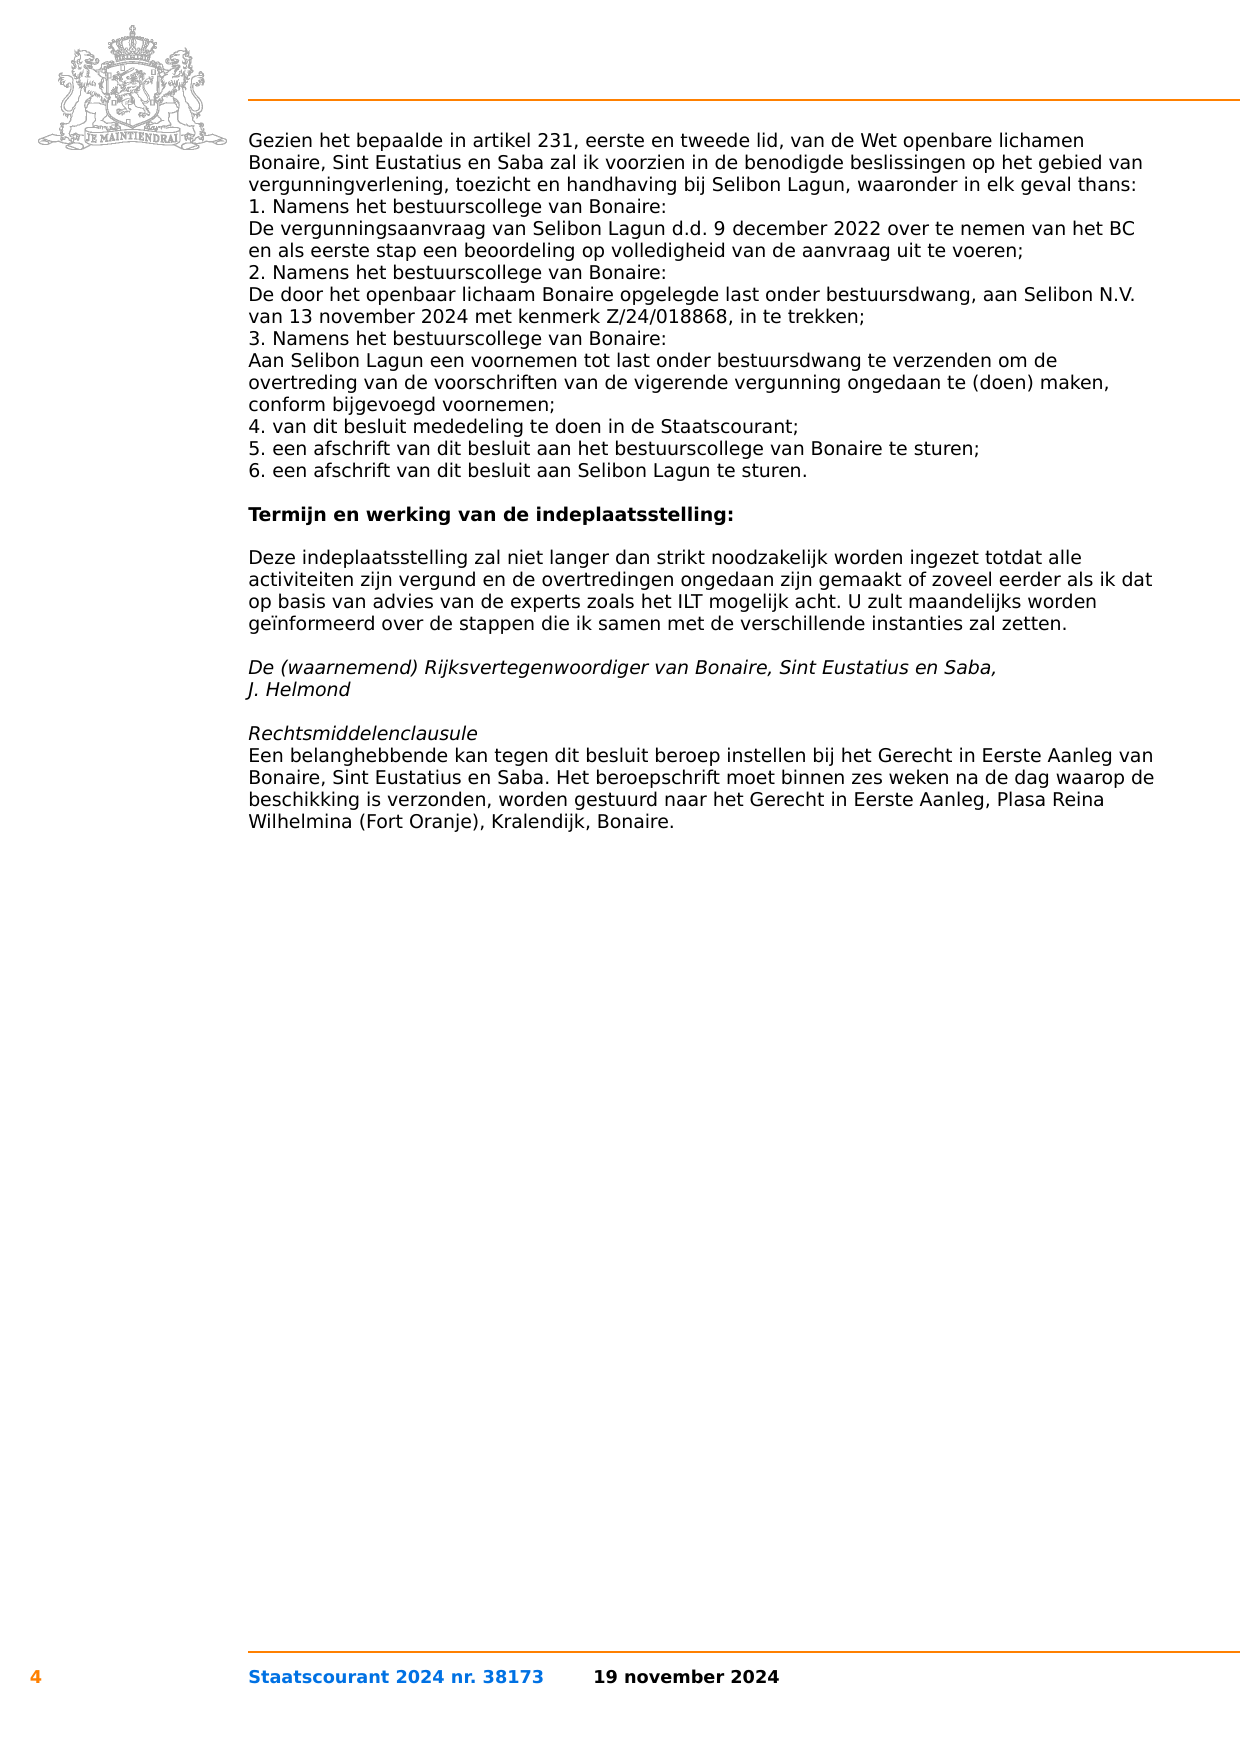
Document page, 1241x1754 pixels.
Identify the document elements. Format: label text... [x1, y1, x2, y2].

text 2. Namens het bestuurscollege van Bonaire: [248, 262, 1163, 284]
text Gezien het bepaalde in artikel 231, eerste en tweede lid, van de Wet openbare lichamen Bonaire, Sint Eustatius en Saba zal ik voorzien in de benodigde beslissingen op het gebied van vergunningverlening, toezicht en handhaving bij Selibon Lagun, waaronder in elk geval thans: [248, 130, 1163, 196]
text Deze indeplaatsstelling zal niet langer dan strikt noodzakelijk worden ingezet totdat alle activiteiten zijn vergund en de overtredingen ongedaan zijn gemaakt of zoveel eerder als ik dat op basis van advies van de experts zoals het ILT mogelijk acht. U zult maandelijks worden geïnformeerd over de stappen die ik samen met de verschillende instanties zal zetten. [248, 547, 1163, 635]
text 6. een afschrift van dit besluit aan Selibon Lagun te sturen. [248, 459, 1163, 482]
text 3. Namens het bestuurscollege van Bonaire: [248, 328, 1163, 350]
text Aan Selibon Lagun een voornemen tot last onder bestuursdwang te verzenden om de overtreding van de voorschriften van de vigerende vergunning ongedaan te (doen) maken, conform bijgevoegd voornemen; [248, 350, 1163, 416]
text Rechtsmiddelenclausule [248, 723, 1163, 745]
text Termijn en werking van de indeplaatsstelling: [248, 503, 1163, 525]
text De vergunningsaanvraag van Selibon Lagun d.d. 9 december 2022 over te nemen van het BC en als eerste stap een beoordeling op volledigheid van de aanvraag uit te voeren; [248, 218, 1163, 262]
text Een belanghebbende kan tegen dit besluit beroep instellen bij het Gerecht in Eerste Aanleg van Bonaire, Sint Eustatius en Saba. Het beroepschrift moet binnen zes weken na de dag waarop de beschikking is verzonden, worden gestuurd naar het Gerecht in Eerste Aanleg, Plasa Reina Wilhelmina (Fort Oranje), Kralendijk, Bonaire. [248, 745, 1163, 833]
text 4. van dit besluit mededeling te doen in de Staatscourant; [248, 416, 1163, 438]
picture [38, 25, 227, 150]
text De (waarnemend) Rijksvertegenwoordiger van Bonaire, Sint Eustatius en Saba, J. Helmond [248, 657, 1163, 701]
text De door het openbaar lichaam Bonaire opgelegde last onder bestuursdwang, aan Selibon N.V. van 13 november 2024 met kenmerk Z/24/018868, in te trekken; [248, 284, 1163, 328]
text 5. een afschrift van dit besluit aan het bestuurscollege van Bonaire te sturen; [248, 438, 1163, 459]
text 1. Namens het bestuurscollege van Bonaire: [248, 196, 1163, 218]
